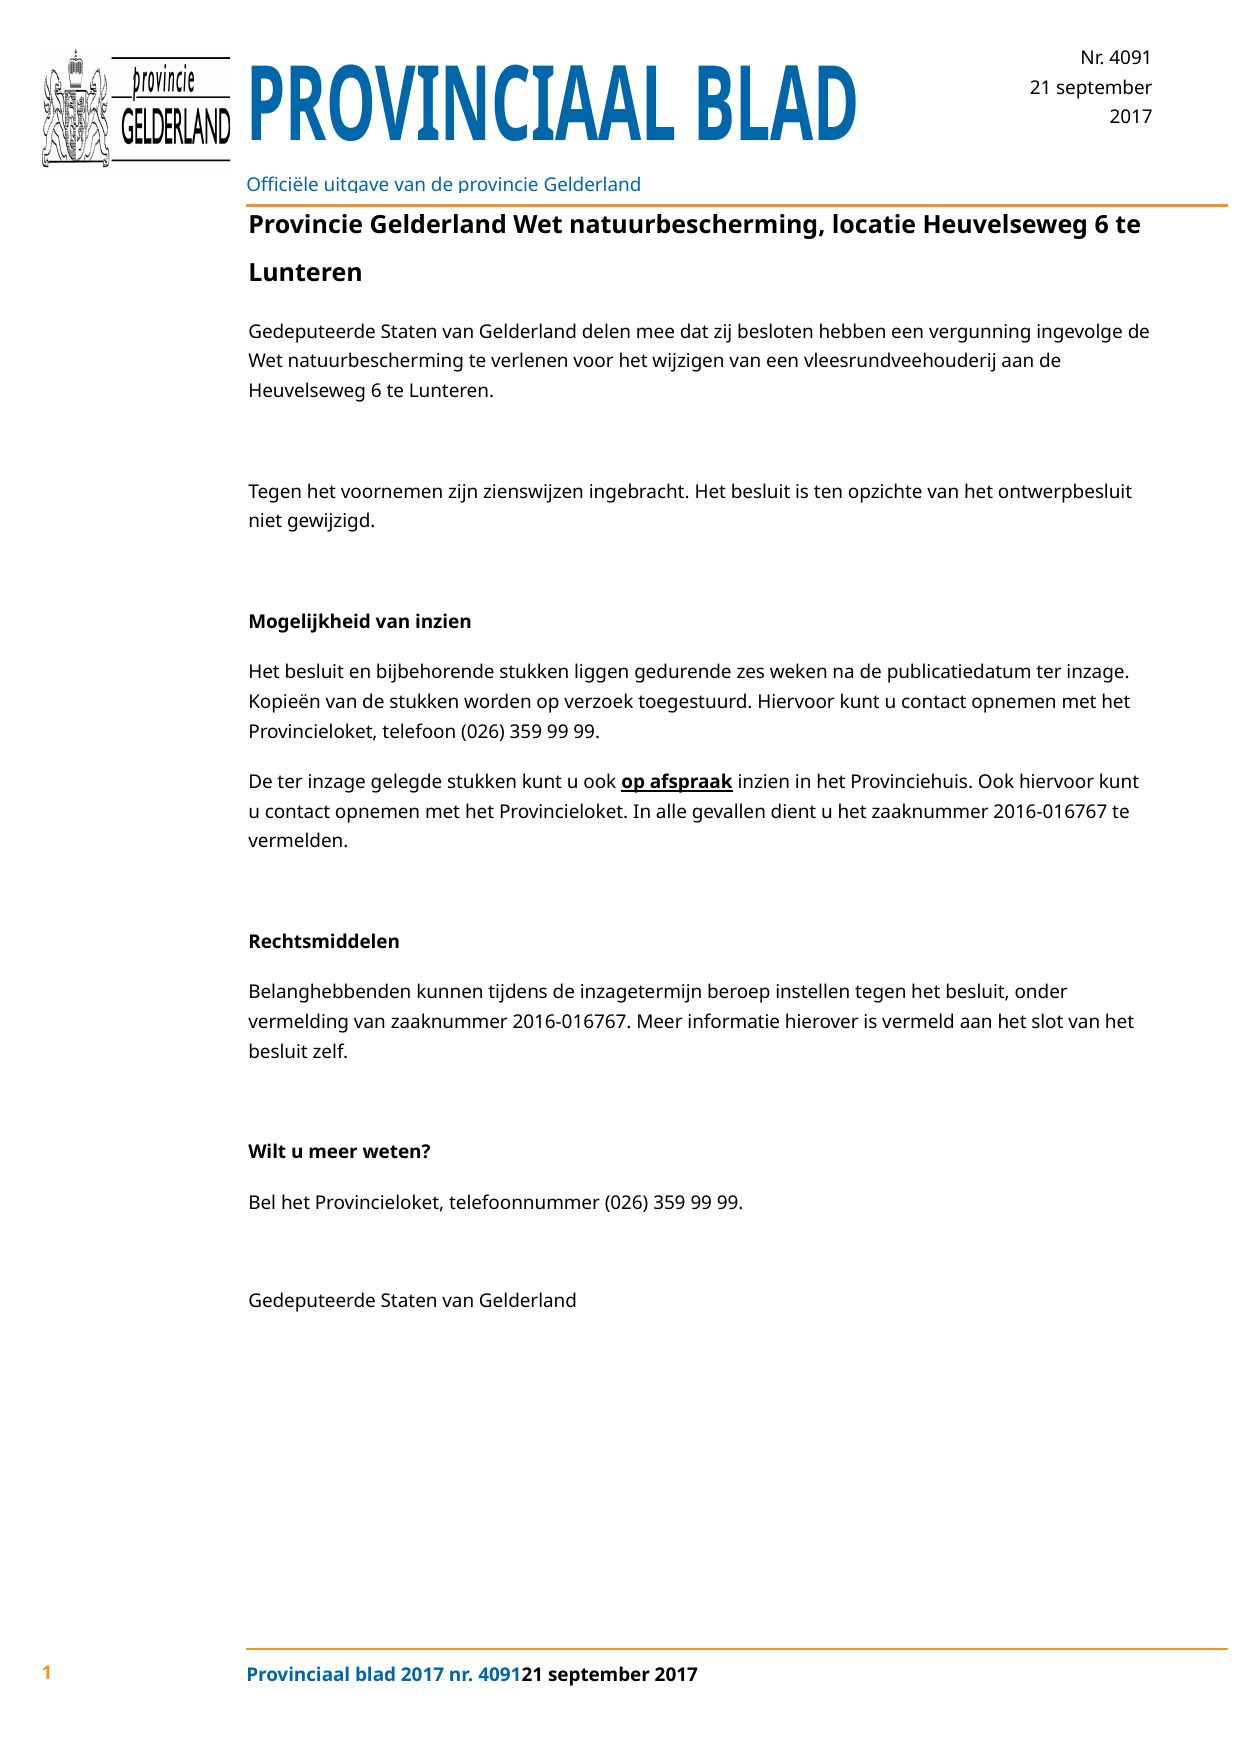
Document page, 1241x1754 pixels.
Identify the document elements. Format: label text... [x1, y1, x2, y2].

text Het besluit en bijbehorende stukken liggen gedurende zes weken na de publicatiedatum ter inzage. Kopieën van de stukken worden op verzoek toegestuurd. Hiervoor kunt u contact opnemen met het Provincieloket, telefoon (026) 359 99 99. [248, 659, 1152, 744]
picture [41, 47, 231, 172]
text Provincie Gelderland Wet natuurbescherming, locatie Heuvelseweg 6 te Lunteren [248, 207, 1152, 288]
text Belanghebbenden kunnen tijdens de inzagetermijn beroep instellen tegen het besluit, onder vermelding van zaaknummer 2016-016767. Meer informatie hierover is vermeld aan het slot van het besluit zelf. [248, 979, 1152, 1064]
text Mogelijkheid van inzien [248, 608, 1152, 634]
text Wilt u meer weten? [248, 1139, 1152, 1164]
text Rechtsmiddelen [248, 928, 1152, 954]
text De ter inzage gelegde stukken kunt u ook op afspraak inzien in het Provinciehuis. Ook hiervoor kunt u contact opnemen met het Provincieloket. In alle gevallen dient u het zaaknummer 2016-016767 te vermelden. [248, 768, 1152, 853]
text Bel het Provincieloket, telefoonnummer (026) 359 99 99. [248, 1189, 1152, 1215]
text Tegen het voornemen zijn zienswijzen ingebracht. Het besluit is ten opzichte van het ontwerpbesluit niet gewijzigd. [248, 478, 1152, 533]
text Gedeputeerde Staten van Gelderland delen mee dat zij besloten hebben een vergunning ingevolge de Wet natuurbescherming te verlenen voor het wijzigen van een vleesrundveehouderij aan de Heuvelseweg 6 te Lunteren. [248, 318, 1152, 403]
text Gedeputeerde Staten van Gelderland [248, 1287, 1152, 1313]
